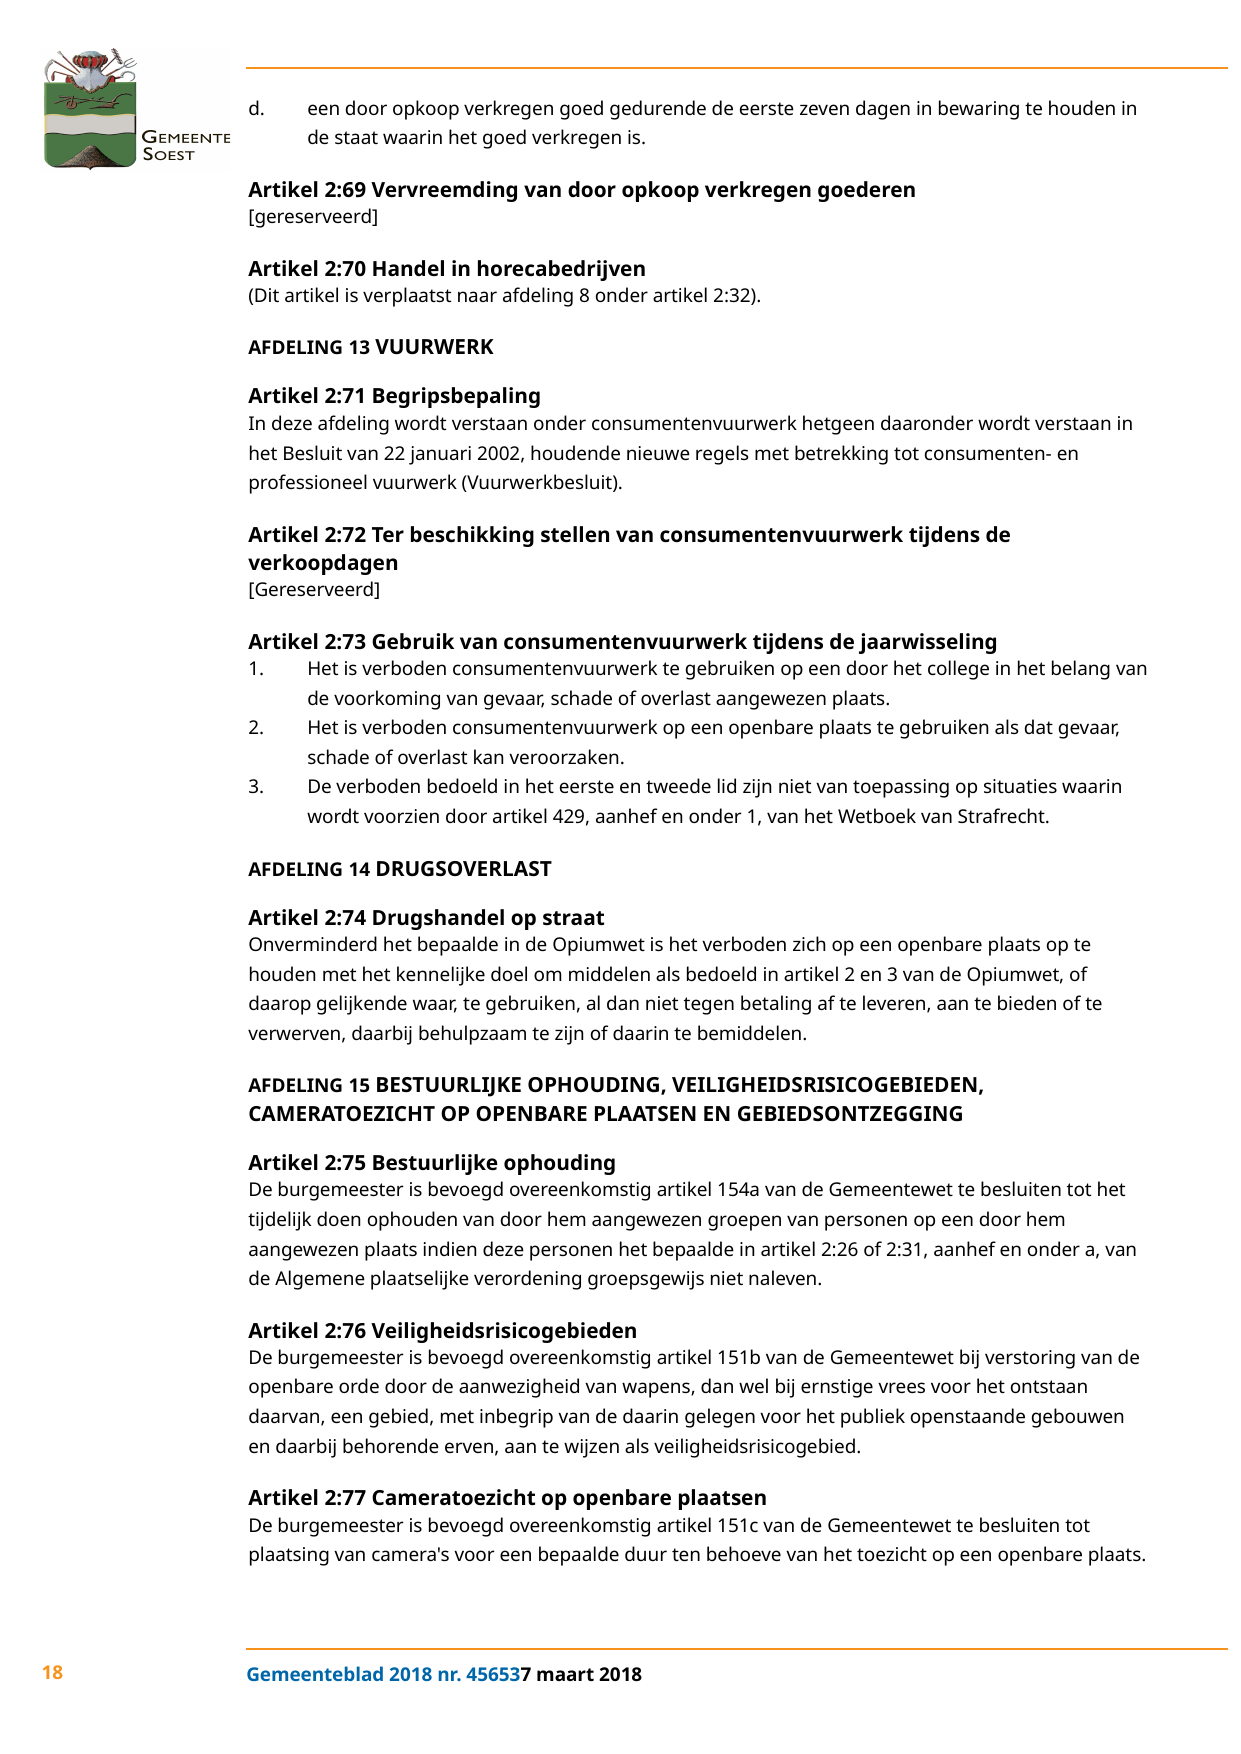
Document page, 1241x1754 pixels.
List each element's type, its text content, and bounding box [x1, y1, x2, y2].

text Artikel 2:69 Vervreemding van door opkoop verkregen goederen [248, 175, 1152, 203]
text Artikel 2:73 Gebruik van consumentenvuurwerk tijdens de jaarwisseling [248, 627, 1152, 655]
text Artikel 2:77 Cameratoezicht op openbare plaatsen [248, 1483, 1152, 1512]
text AFDELING 14 DRUGSOVERLAST [248, 854, 1152, 882]
text De burgemeester is bevoegd overeenkomstig artikel 151b van de Gemeentewet bij verstoring van de openbare orde door de aanwezigheid van wapens, dan wel bij ernstige vrees voor het ontstaan daarvan, een gebied, met inbegrip van de daarin gelegen voor het publiek openstaande gebouwen en daarbij behorende erven, aan te wijzen als veiligheidsrisicogebied. [248, 1344, 1152, 1459]
list Het is verboden consumentenvuurwerk op een openbare plaats te gebruiken als dat gevaar, schade of overlast kan veroorzaken. [248, 714, 1152, 770]
text Artikel 2:74 Drugshandel op straat [248, 903, 1152, 931]
text Onverminderd het bepaalde in de Opiumwet is het verboden zich op een openbare plaats op te houden met het kennelijke doel om middelen als bedoeld in artikel 2 en 3 van de Opiumwet, of daarop gelijkende waar, te gebruiken, al dan niet tegen betaling af te leveren, aan te bieden of te verwerven, daarbij behulpzaam te zijn of daarin te bemiddelen. [248, 931, 1152, 1046]
text [gereserveerd] [248, 203, 1152, 229]
text Artikel 2:72 Ter beschikking stellen van consumentenvuurwerk tijdens de verkoopdagen [248, 520, 1152, 577]
text (Dit artikel is verplaatst naar afdeling 8 onder artikel 2:32). [248, 282, 1152, 308]
list Het is verboden consumentenvuurwerk te gebruiken op een door het college in het belang van de voorkoming van gevaar, schade of overlast aangewezen plaats. [248, 655, 1152, 711]
list een door opkoop verkregen goed gedurende de eerste zeven dagen in bewaring te houden in de staat waarin het goed verkregen is. [248, 95, 1152, 150]
text Artikel 2:75 Bestuurlijke ophouding [248, 1148, 1152, 1177]
text AFDELING 15 BESTUURLIJKE OPHOUDING, VEILIGHEIDSRISICOGEBIEDEN, CAMERATOEZICHT OP OPENBARE PLAATSEN EN GEBIEDSONTZEGGING [248, 1070, 1152, 1127]
text Artikel 2:71 Begripsbepaling [248, 382, 1152, 410]
text De burgemeester is bevoegd overeenkomstig artikel 154a van de Gemeentewet te besluiten tot het tijdelijk doen ophouden van door hem aangewezen groepen van personen op een door hem aangewezen plaats indien deze personen het bepaalde in artikel 2:26 of 2:31, aanhef en onder a, van de Algemene plaatselijke verordening groepsgewijs niet naleven. [248, 1177, 1152, 1291]
text AFDELING 13 VUURWERK [248, 332, 1152, 361]
text [Gereserveerd] [248, 577, 1152, 602]
text In deze afdeling wordt verstaan onder consumentenvuurwerk hetgeen daaronder wordt verstaan in het Besluit van 22 januari 2002, houdende nieuwe regels met betrekking tot consumenten- en professioneel vuurwerk (Vuurwerkbesluit). [248, 410, 1152, 495]
text Artikel 2:76 Veiligheidsrisicogebieden [248, 1316, 1152, 1344]
text Artikel 2:70 Handel in horecabedrijven [248, 254, 1152, 282]
list De verboden bedoeld in het eerste en tweede lid zijn niet van toepassing op situaties waarin wordt voorzien door artikel 429, aanhef en onder 1, van het Wetboek van Strafrecht. [248, 774, 1152, 829]
picture [41, 47, 231, 172]
text De burgemeester is bevoegd overeenkomstig artikel 151c van de Gemeentewet te besluiten tot plaatsing van camera's voor een bepaalde duur ten behoeve van het toezicht op een openbare plaats. [248, 1512, 1152, 1567]
